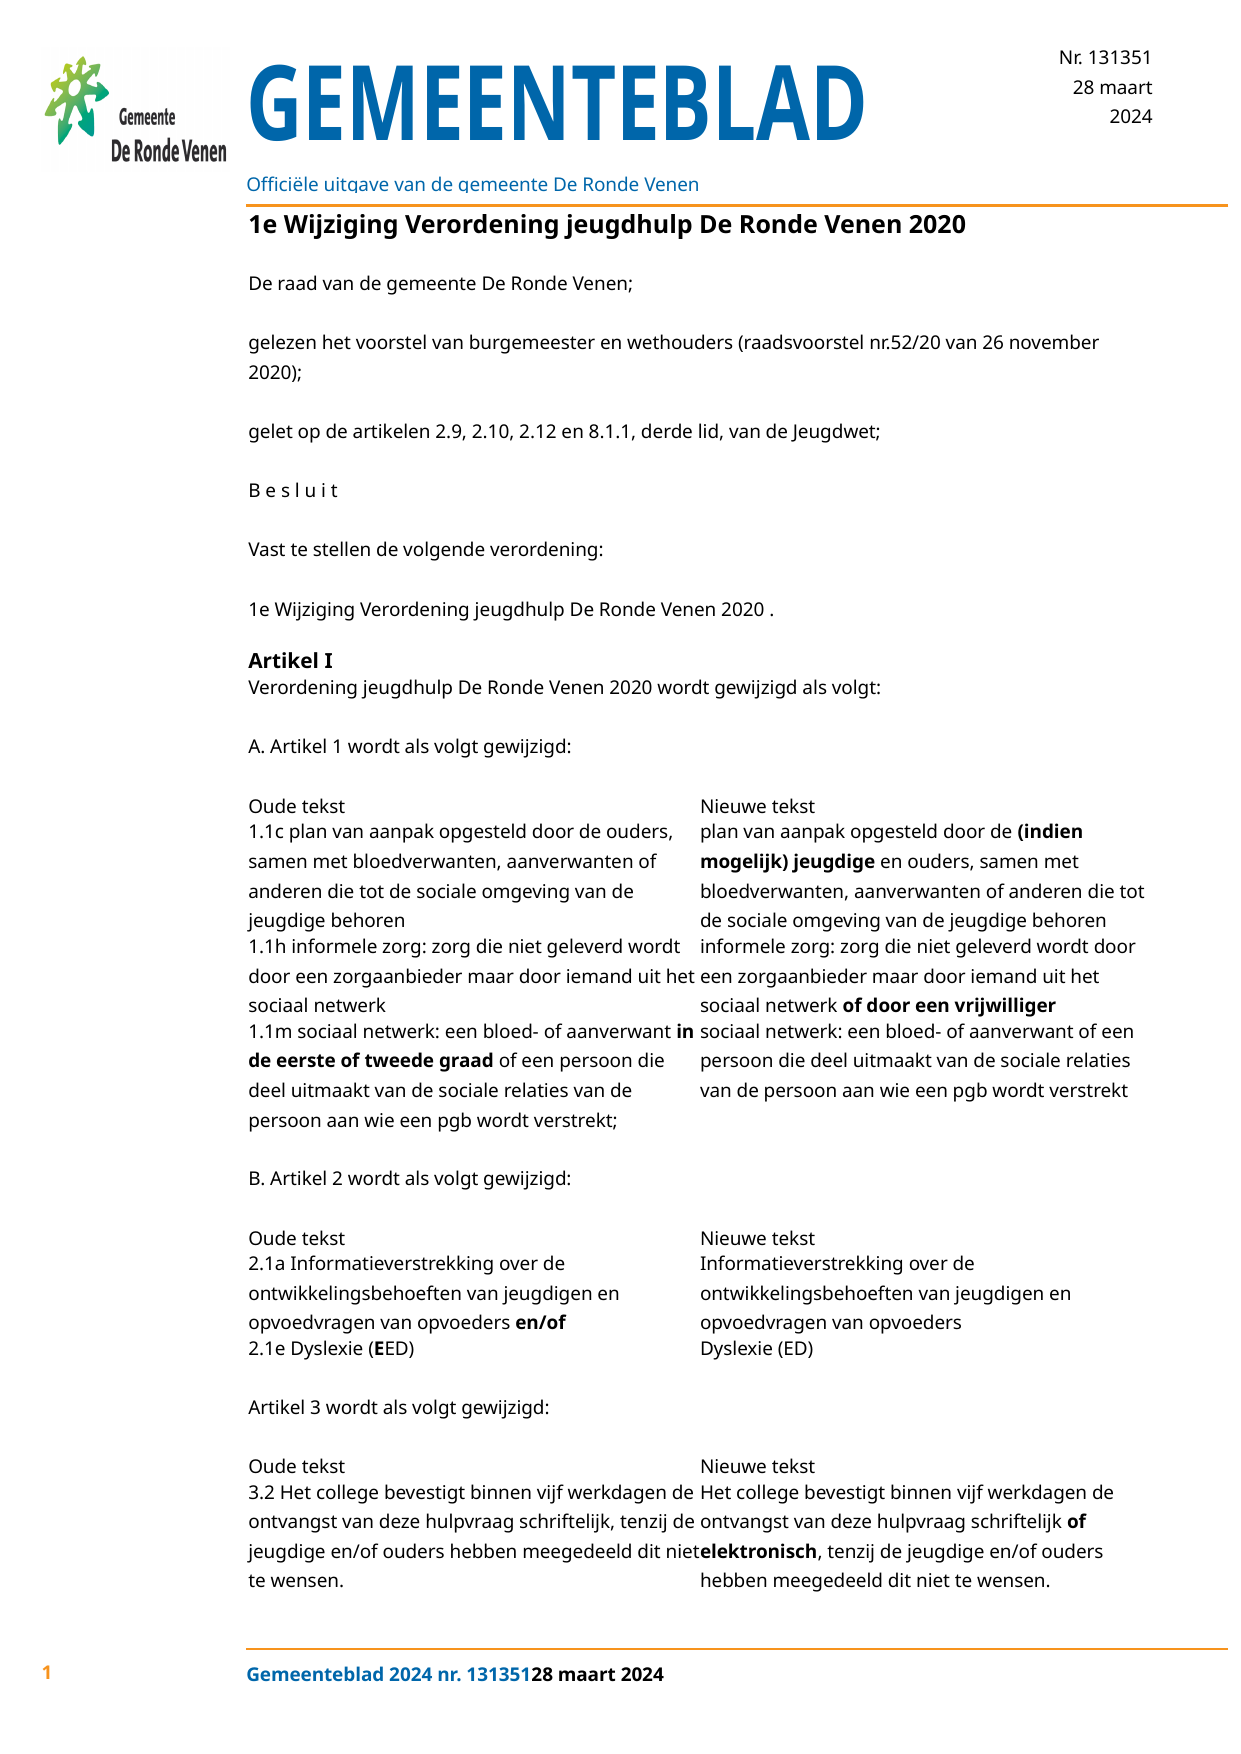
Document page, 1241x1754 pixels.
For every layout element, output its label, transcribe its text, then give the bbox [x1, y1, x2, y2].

text Verordening jeugdhulp De Ronde Venen 2020 wordt gewijzigd als volgt: [248, 674, 1152, 700]
table_cell 2.1a Informatieverstrekking over de ontwikkelingsbehoeften van jeugdigen en opvoedvragen van opvoeders en/of [248, 1250, 700, 1335]
text gelet op de artikelen 2.9, 2.10, 2.12 en 8.1.1, derde lid, van de Jeugdwet; [248, 418, 1152, 444]
table_cell informele zorg: zorg die niet geleverd wordt door een zorgaanbieder maar door iemand uit het sociaal netwerk of door een vrijwilliger [700, 933, 1152, 1018]
picture [41, 47, 231, 172]
text 1e Wijziging Verordening jeugdhulp De Ronde Venen 2020 . [248, 596, 1152, 621]
text A. Artikel 1 wordt als volgt gewijzigd: [248, 734, 1152, 759]
table_cell 1.1m sociaal netwerk: een bloed- of aanverwant in de eerste of tweede graad of een persoon die deel uitmaakt van de sociale relaties van de persoon aan wie een pgb wordt verstrekt; [248, 1018, 700, 1133]
table_cell plan van aanpak opgesteld door de (indien mogelijk) jeugdige en ouders, samen met bloedverwanten, aanverwanten of anderen die tot de sociale omgeving van de jeugdige behoren [700, 819, 1152, 933]
text B. Artikel 2 wordt als volgt gewijzigd: [248, 1165, 1152, 1191]
text De raad van de gemeente De Ronde Venen; [248, 270, 1152, 296]
table_header Oude tekst [248, 1453, 700, 1479]
table_cell sociaal netwerk: een bloed- of aanverwant of een persoon die deel uitmaakt van de sociale relaties van de persoon aan wie een pgb wordt verstrekt [700, 1018, 1152, 1133]
table_cell Het college bevestigt binnen vijf werkdagen de ontvangst van deze hulpvraag schriftelijk of elektronisch, tenzij de jeugdige en/of ouders hebben meegedeeld dit niet te wensen. [700, 1479, 1152, 1593]
table_header Nieuwe tekst [700, 793, 1152, 819]
text 1e Wijziging Verordening jeugdhulp De Ronde Venen 2020 [248, 207, 1152, 241]
table_header Nieuwe tekst [700, 1453, 1152, 1479]
table_cell 1.1c plan van aanpak opgesteld door de ouders, samen met bloedverwanten, aanverwanten of anderen die tot de sociale omgeving van de jeugdige behoren [248, 819, 700, 933]
text Vast te stellen de volgende verordening: [248, 537, 1152, 562]
text Artikel I [248, 646, 1152, 674]
table_header Oude tekst [248, 1225, 700, 1250]
text Artikel 3 wordt als volgt gewijzigd: [248, 1394, 1152, 1419]
text B e s l u i t [248, 477, 1152, 503]
table_cell 1.1h informele zorg: zorg die niet geleverd wordt door een zorgaanbieder maar door iemand uit het sociaal netwerk [248, 933, 700, 1018]
table_header Oude tekst [248, 793, 700, 819]
table_cell 3.2 Het college bevestigt binnen vijf werkdagen de ontvangst van deze hulpvraag schriftelijk, tenzij de jeugdige en/of ouders hebben meegedeeld dit niet te wensen. [248, 1479, 700, 1593]
text gelezen het voorstel van burgemeester en wethouders (raadsvoorstel nr.52/20 van 26 november 2020); [248, 329, 1152, 385]
table_cell Informatieverstrekking over de ontwikkelingsbehoeften van jeugdigen en opvoedvragen van opvoeders [700, 1250, 1152, 1335]
table_cell Dyslexie (ED) [700, 1335, 1152, 1361]
table_cell 2.1e Dyslexie (EED) [248, 1335, 700, 1361]
table_header Nieuwe tekst [700, 1225, 1152, 1250]
